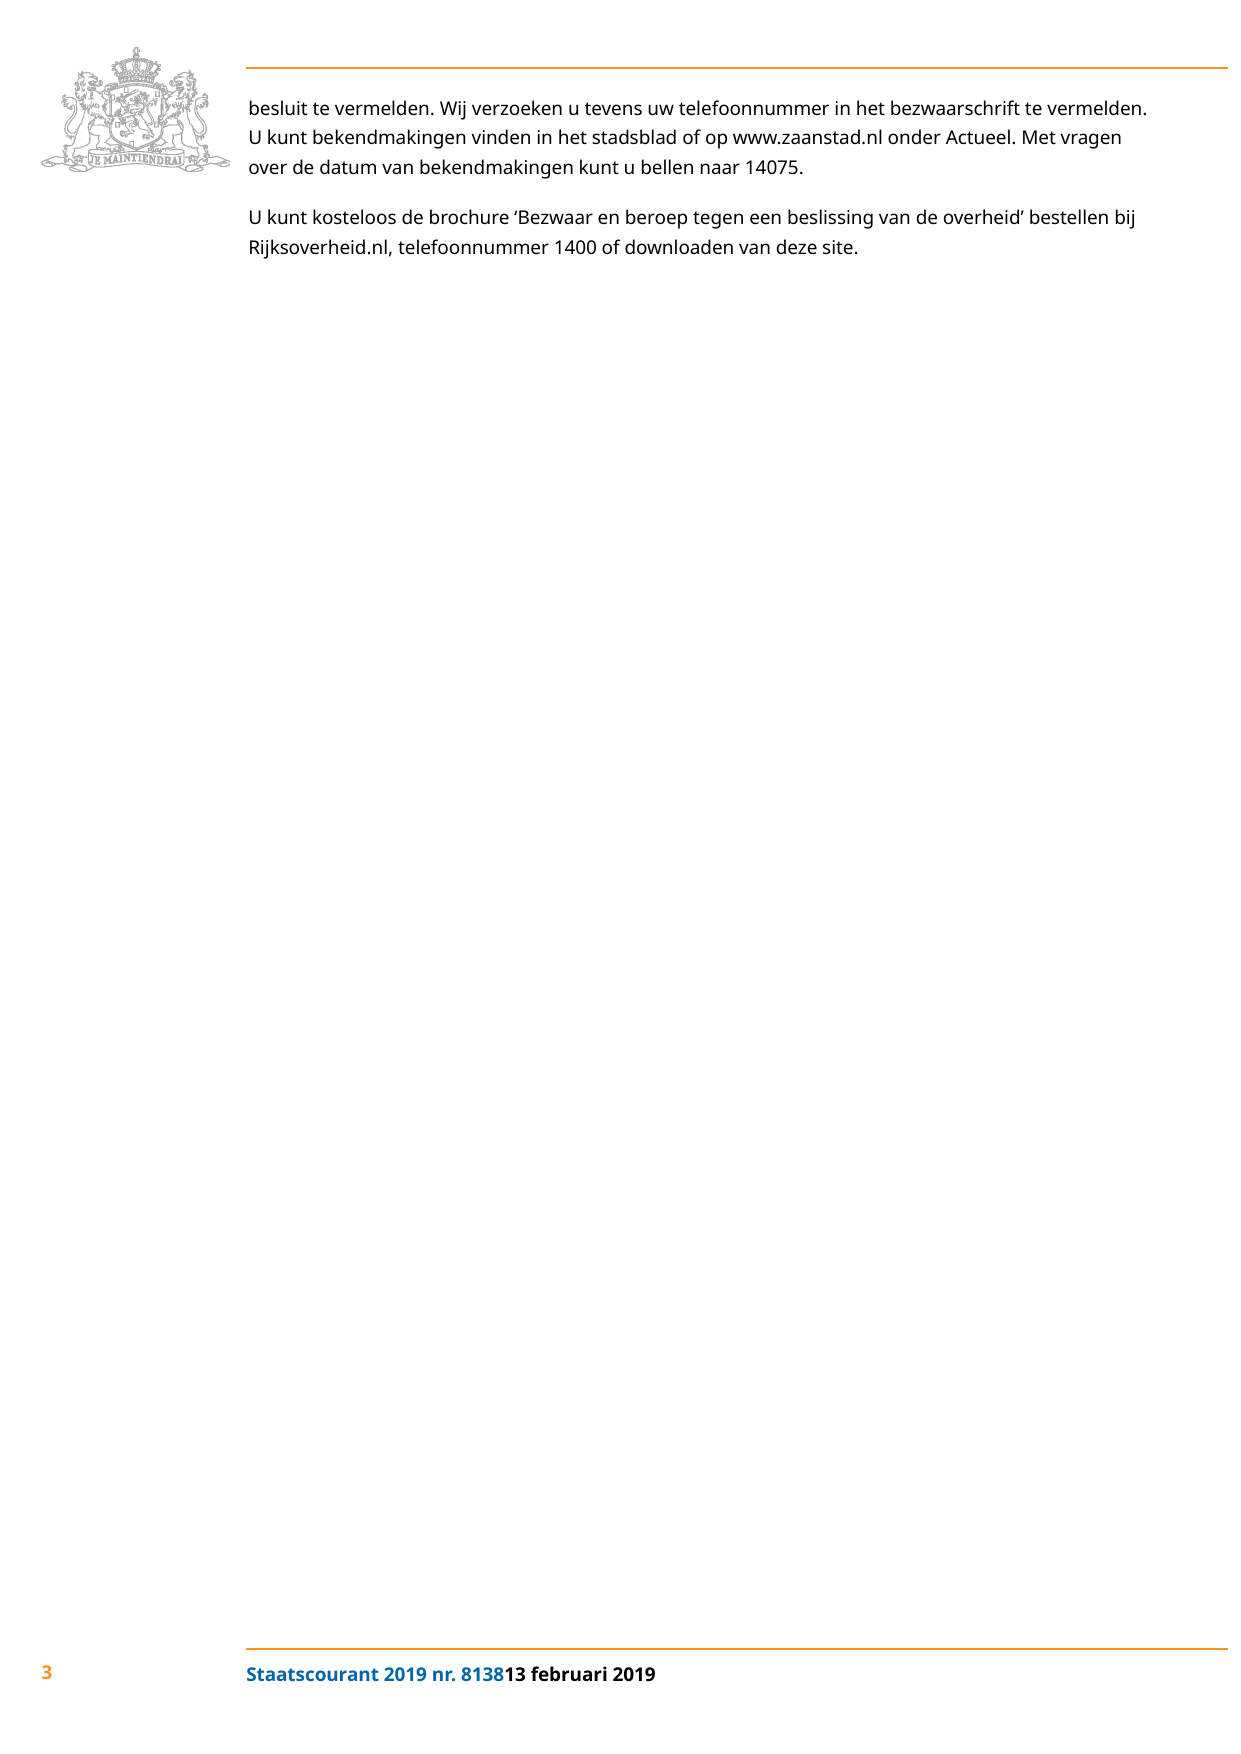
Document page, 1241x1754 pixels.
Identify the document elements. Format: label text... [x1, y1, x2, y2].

picture [41, 47, 231, 172]
text besluit te vermelden. Wij verzoeken u tevens uw telefoonnummer in het bezwaarschrift te vermelden. U kunt bekendmakingen vinden in het stadsblad of op www.zaanstad.nl onder Actueel. Met vragen over de datum van bekendmakingen kunt u bellen naar 14075. [248, 95, 1152, 180]
text U kunt kosteloos de brochure ‘Bezwaar en beroep tegen een beslissing van de overheid’ bestellen bij Rijksoverheid.nl, telefoonnummer 1400 of downloaden van deze site. [248, 204, 1152, 260]
